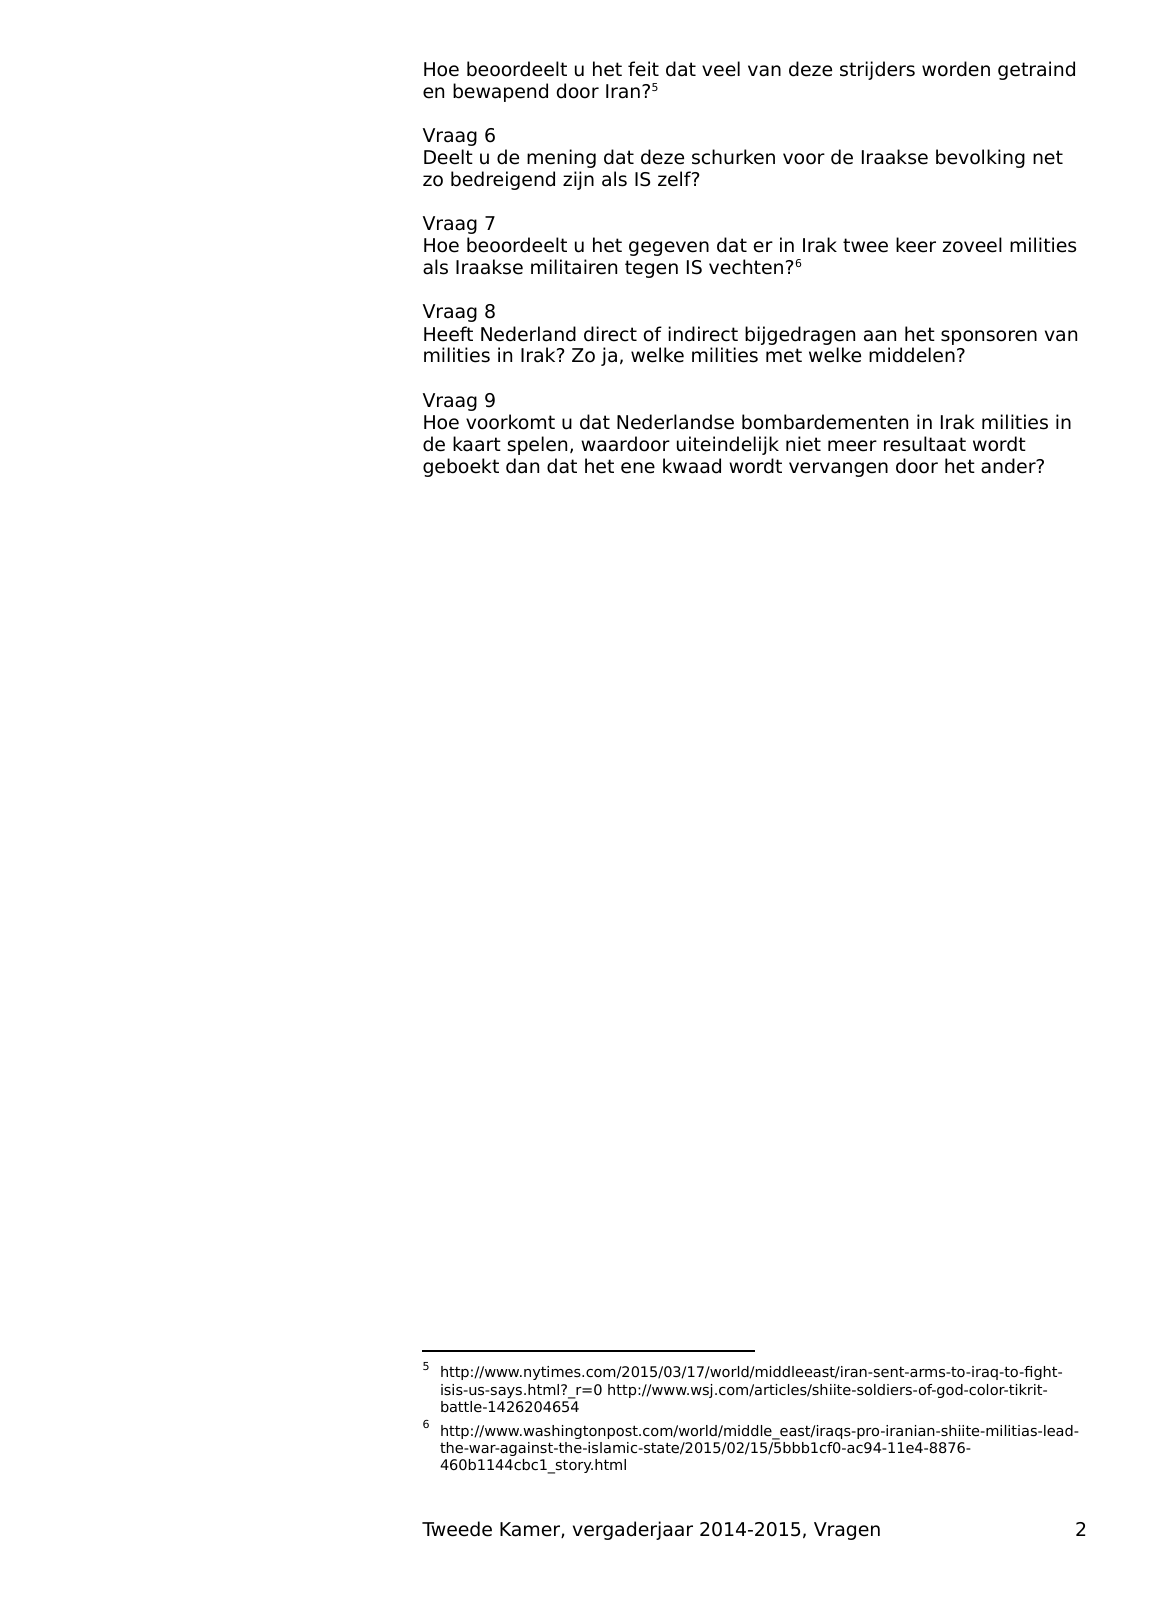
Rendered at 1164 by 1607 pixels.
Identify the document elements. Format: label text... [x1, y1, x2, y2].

text Deelt u de mening dat deze schurken voor de Iraakse bevolking net zo bedreigend zijn als IS zelf? [422, 147, 1087, 191]
text Vraag 8 [422, 301, 1087, 323]
text Hoe beoordeelt u het gegeven dat er in Irak twee keer zoveel milities als Iraakse militairen tegen IS vechten? [422, 235, 1087, 279]
text http://www.washingtonpost.com/world/middle_east/iraqs-pro-iranian-shiite-militias-lead-the-war-against-the-islamic-state/2015/02/15/5bbb1cf0-ac94-11e4-8876-460b1144cbc1_story.html [422, 1418, 1087, 1474]
text Hoe beoordeelt u het feit dat veel van deze strijders worden getraind en bewapend door Iran? [422, 59, 1087, 103]
text Vraag 7 [422, 213, 1087, 235]
text Vraag 6 [422, 125, 1087, 147]
text Heeft Nederland direct of indirect bijgedragen aan het sponsoren van milities in Irak? Zo ja, welke milities met welke middelen? [422, 323, 1087, 367]
text http://www.nytimes.com/2015/03/17/world/middleeast/iran-sent-arms-to-iraq-to-fight-isis-us-says.html?_r=0 http://www.wsj.com/articles/shiite-soldiers-of-god-color-tikrit-battle-1426204654 [422, 1360, 1087, 1416]
text Vraag 9 [422, 389, 1087, 412]
text Hoe voorkomt u dat Nederlandse bombardementen in Irak milities in de kaart spelen, waardoor uiteindelijk niet meer resultaat wordt geboekt dan dat het ene kwaad wordt vervangen door het ander? [422, 412, 1087, 477]
